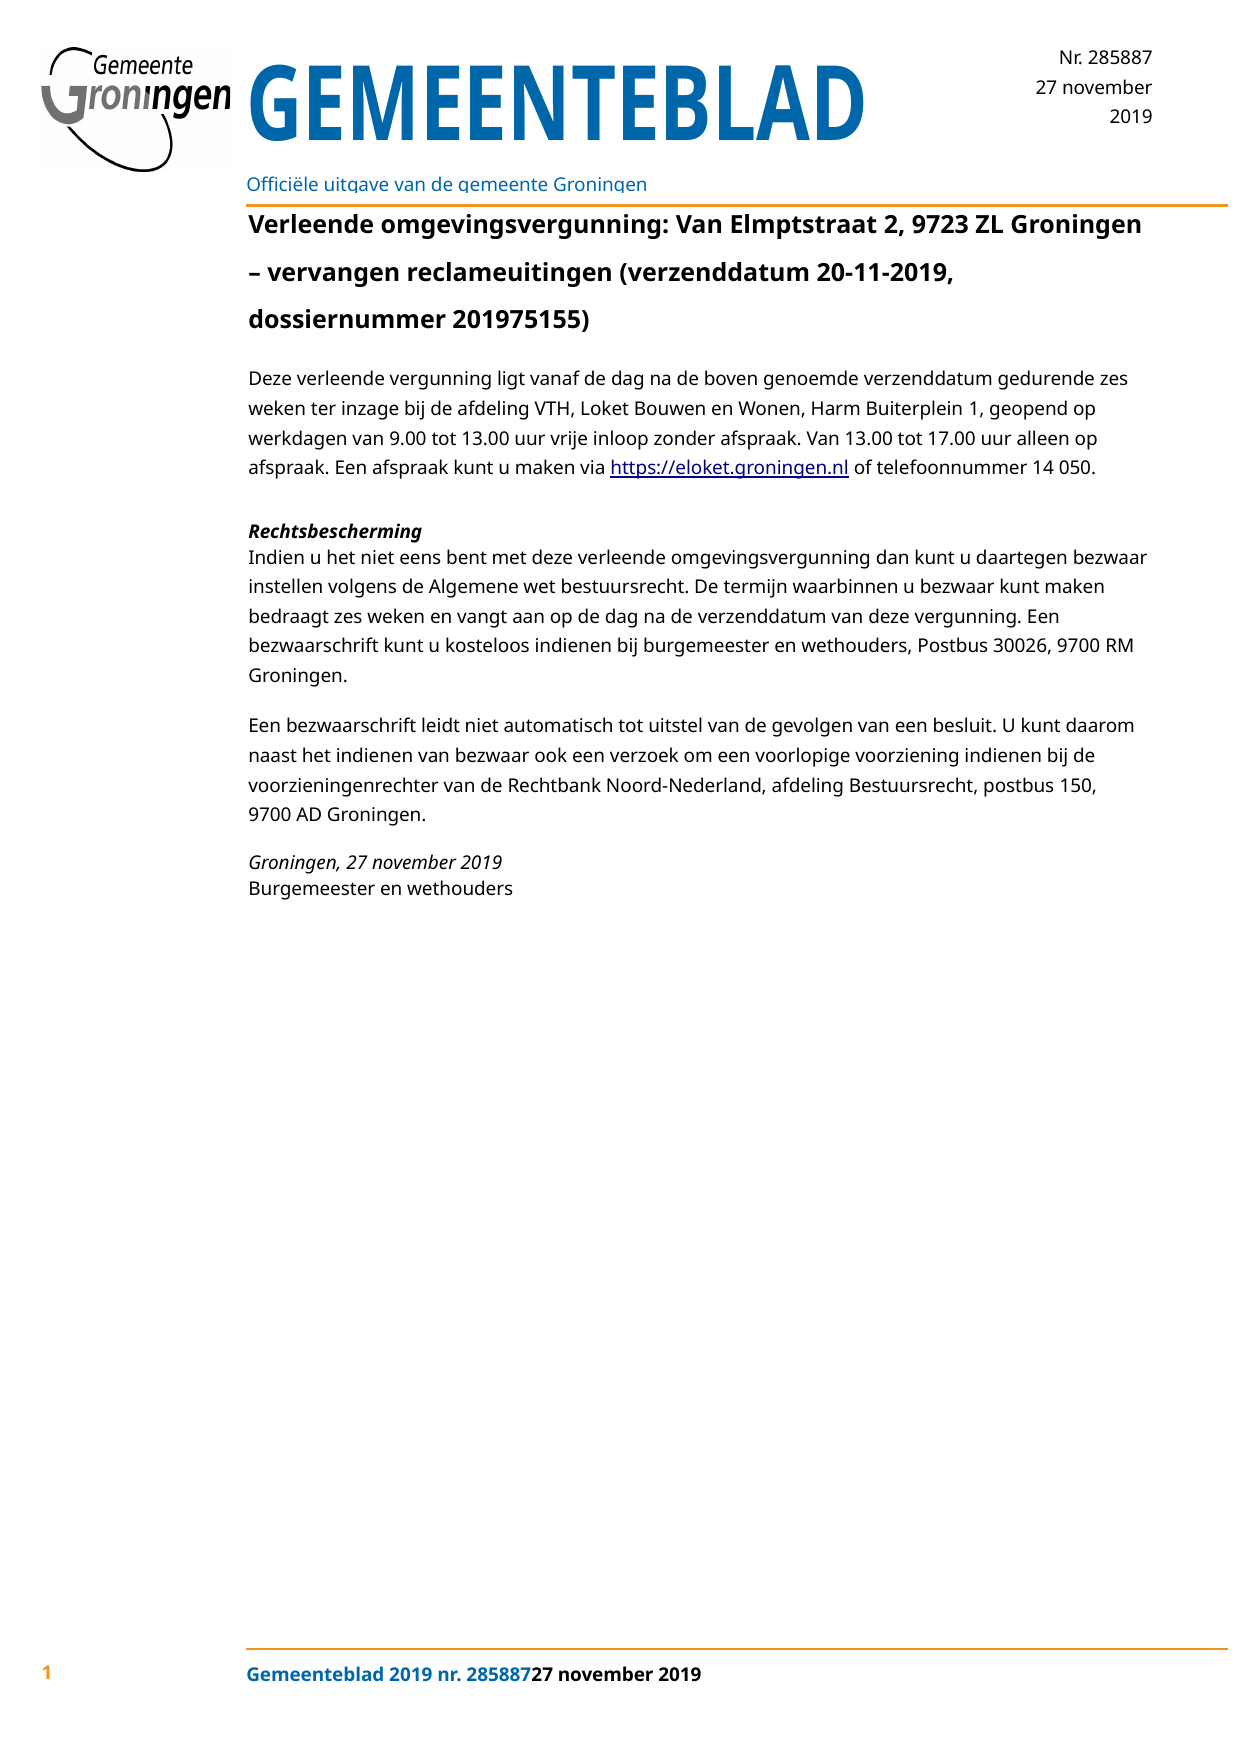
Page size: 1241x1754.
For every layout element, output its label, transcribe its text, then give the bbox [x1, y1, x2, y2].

picture [41, 47, 231, 172]
text Verleende omgevingsvergunning: Van Elmptstraat 2, 9723 ZL Groningen – vervangen reclameuitingen (verzenddatum 20-11-2019, dossiernummer 201975155) [248, 207, 1152, 336]
text Groningen, 27 november 2019 [248, 849, 1152, 875]
text Indien u het niet eens bent met deze verleende omgevingsvergunning dan kunt u daartegen bezwaar instellen volgens de Algemene wet bestuursrecht. De termijn waarbinnen u bezwaar kunt maken bedraagt zes weken en vangt aan op de dag na de verzenddatum van deze vergunning. Een bezwaarschrift kunt u kosteloos indienen bij burgemeester en wethouders, Postbus 30026, 9700 RM Groningen. [248, 544, 1152, 688]
text Burgemeester en wethouders [248, 875, 1152, 901]
text Deze verleende vergunning ligt vanaf de dag na de boven genoemde verzenddatum gedurende zes weken ter inzage bij de afdeling VTH, Loket Bouwen en Wonen, Harm Buiterplein 1, geopend op werkdagen van 9.00 tot 13.00 uur vrije inloop zonder afspraak. Van 13.00 tot 17.00 uur alleen op afspraak. Een afspraak kunt u maken via https://eloket.groningen.nl of telefoonnummer 14 050. [248, 366, 1152, 480]
text Rechtsbescherming [248, 518, 1152, 544]
text Een bezwaarschrift leidt niet automatisch tot uitstel van de gevolgen van een besluit. U kunt daarom naast het indienen van bezwaar ook een verzoek om een voorlopige voorziening indienen bij de voorzieningenrechter van de Rechtbank Noord-Nederland, afdeling Bestuursrecht, postbus 150, 9700 AD Groningen. [248, 713, 1152, 827]
